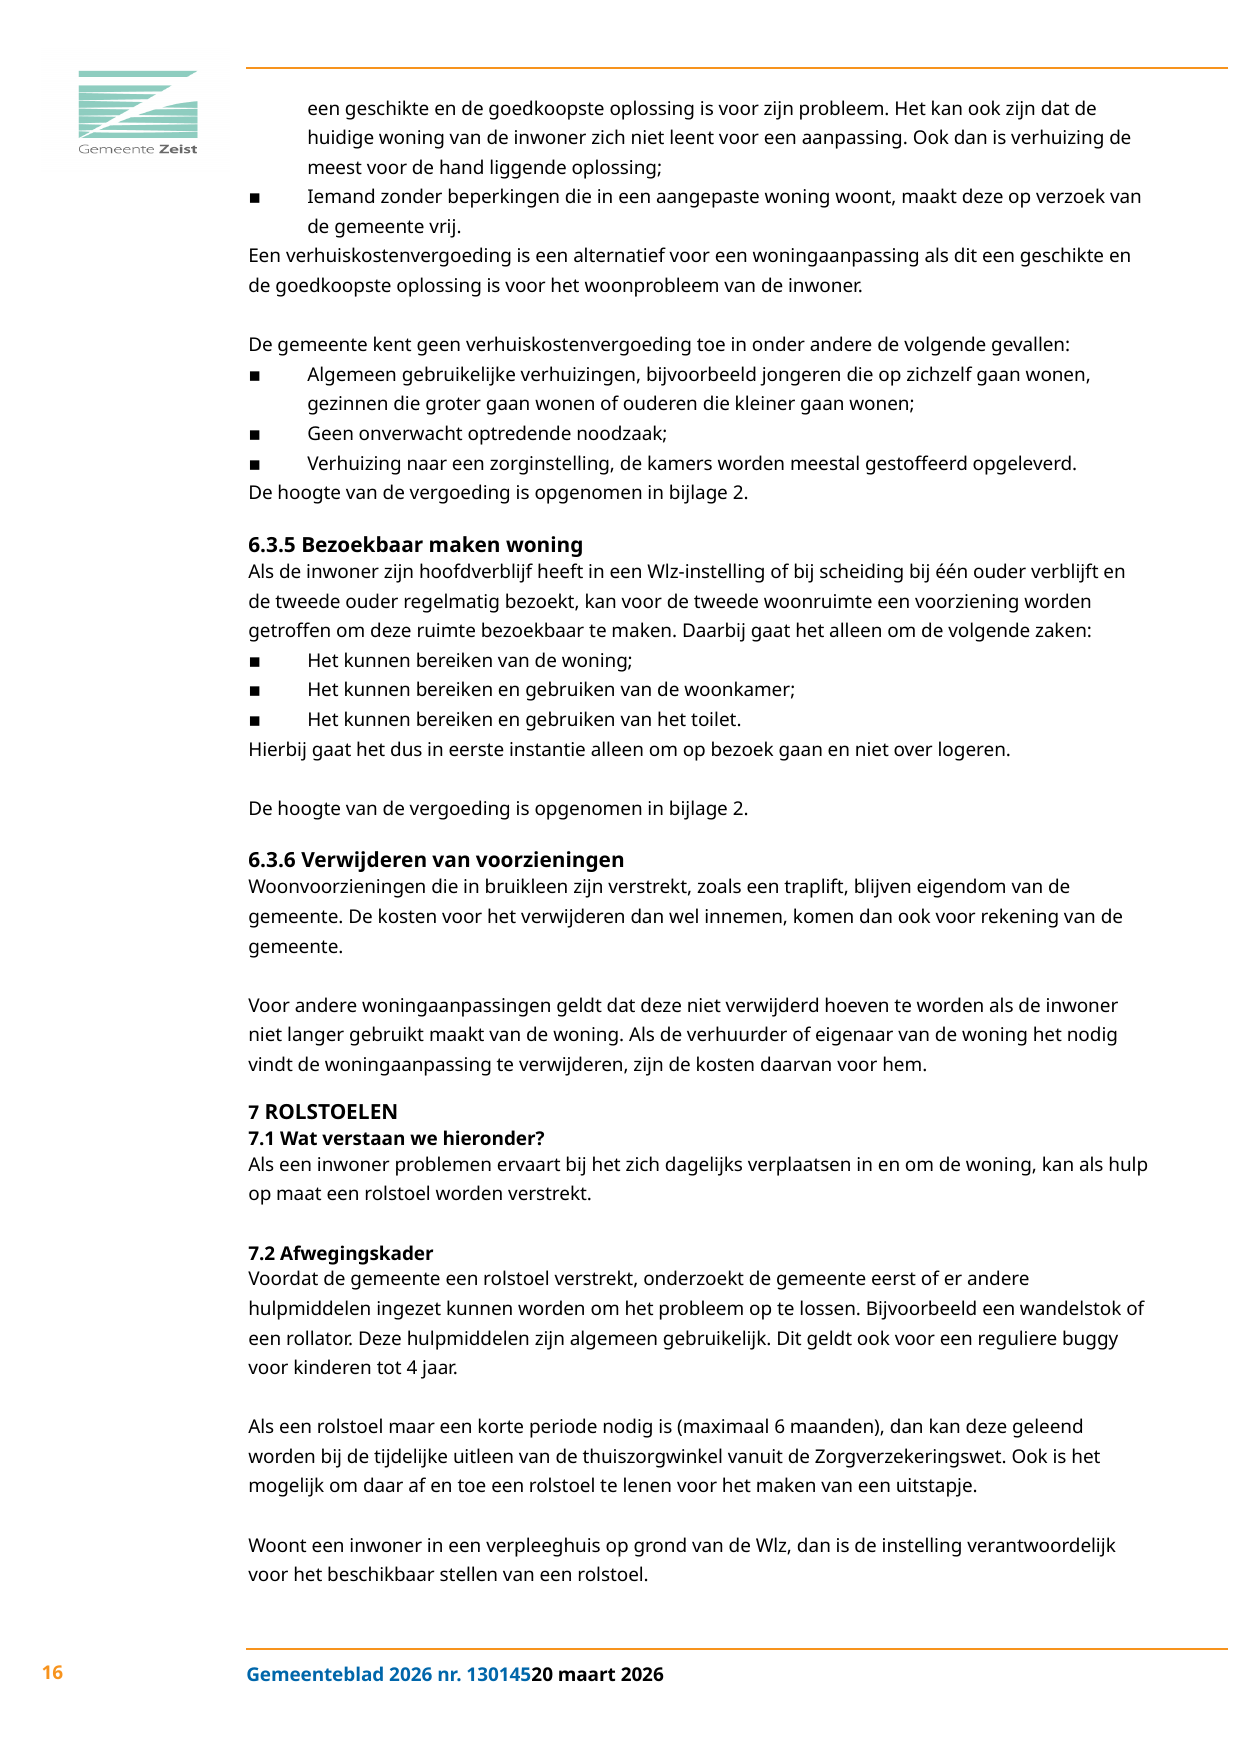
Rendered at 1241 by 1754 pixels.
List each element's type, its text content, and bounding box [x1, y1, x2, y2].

text De hoogte van de vergoeding is opgenomen in bijlage 2. [248, 479, 1152, 505]
text 6.3.5 Bezoekbaar maken woning [248, 530, 1152, 558]
list een geschikte en de goedkoopste oplossing is voor zijn probleem. Het kan ook zijn dat de huidige woning van de inwoner zich niet leent voor een aanpassing. Ook dan is verhuizing de meest voor de hand liggende oplossing; [248, 95, 1152, 180]
list Iemand zonder beperkingen die in een aangepaste woning woont, maakt deze op verzoek van de gemeente vrij. [248, 183, 1152, 239]
text Voor andere woningaanpassingen geldt dat deze niet verwijderd hoeven te worden als de inwoner niet langer gebruikt maakt van de woning. Als de verhuurder of eigenaar van de woning het nodig vindt de woningaanpassing te verwijderen, zijn de kosten daarvan voor hem. [248, 992, 1152, 1077]
text Hierbij gaat het dus in eerste instantie alleen om op bezoek gaan en niet over logeren. [248, 736, 1152, 761]
list Verhuizing naar een zorginstelling, de kamers worden meestal gestoffeerd opgeleverd. [248, 450, 1152, 476]
text 7.1 Wat verstaan we hieronder? [248, 1125, 1152, 1151]
text Als de inwoner zijn hoofdverblijf heeft in een Wlz-instelling of bij scheiding bij één ouder verblijft en de tweede ouder regelmatig bezoekt, kan voor de tweede woonruimte een voorziening worden getroffen om deze ruimte bezoekbaar te maken. Daarbij gaat het alleen om de volgende zaken: [248, 558, 1152, 643]
text Als een inwoner problemen ervaart bij het zich dagelijks verplaatsen in en om de woning, kan als hulp op maat een rolstoel worden verstrekt. [248, 1151, 1152, 1206]
text Woont een inwoner in een verpleeghuis op grond van de Wlz, dan is de instelling verantwoordelijk voor het beschikbaar stellen van een rolstoel. [248, 1532, 1152, 1587]
list Het kunnen bereiken van de woning; [248, 647, 1152, 673]
text Woonvoorzieningen die in bruikleen zijn verstrekt, zoals een traplift, blijven eigendom van de gemeente. De kosten voor het verwijderen dan wel innemen, komen dan ook voor rekening van de gemeente. [248, 874, 1152, 959]
picture [41, 47, 231, 172]
text De hoogte van de vergoeding is opgenomen in bijlage 2. [248, 795, 1152, 821]
text De gemeente kent geen verhuiskostenvergoeding toe in onder andere de volgende gevallen: [248, 331, 1152, 357]
list Geen onverwacht optredende noodzaak; [248, 420, 1152, 446]
list Algemeen gebruikelijke verhuizingen, bijvoorbeeld jongeren die op zichzelf gaan wonen, gezinnen die groter gaan wonen of ouderen die kleiner gaan wonen; [248, 361, 1152, 416]
text Als een rolstoel maar een korte periode nodig is (maximaal 6 maanden), dan kan deze geleend worden bij de tijdelijke uitleen van de thuiszorgwinkel vanuit de Zorgverzekeringswet. Ook is het mogelijk om daar af en toe een rolstoel te lenen voor het maken van een uitstapje. [248, 1413, 1152, 1498]
text 7.2 Afwegingskader [248, 1240, 1152, 1266]
text 7 ROLSTOELEN [248, 1097, 1152, 1125]
list Het kunnen bereiken en gebruiken van het toilet. [248, 706, 1152, 732]
list Het kunnen bereiken en gebruiken van de woonkamer; [248, 677, 1152, 702]
text 6.3.6 Verwijderen van voorzieningen [248, 845, 1152, 874]
text Een verhuiskostenvergoeding is een alternatief voor een woningaanpassing als dit een geschikte en de goedkoopste oplossing is voor het woonprobleem van de inwoner. [248, 243, 1152, 298]
text Voordat de gemeente een rolstoel verstrekt, onderzoekt de gemeente eerst of er andere hulpmiddelen ingezet kunnen worden om het probleem op te lossen. Bijvoorbeeld een wandelstok of een rollator. Deze hulpmiddelen zijn algemeen gebruikelijk. Dit geldt ook voor een reguliere buggy voor kinderen tot 4 jaar. [248, 1266, 1152, 1380]
